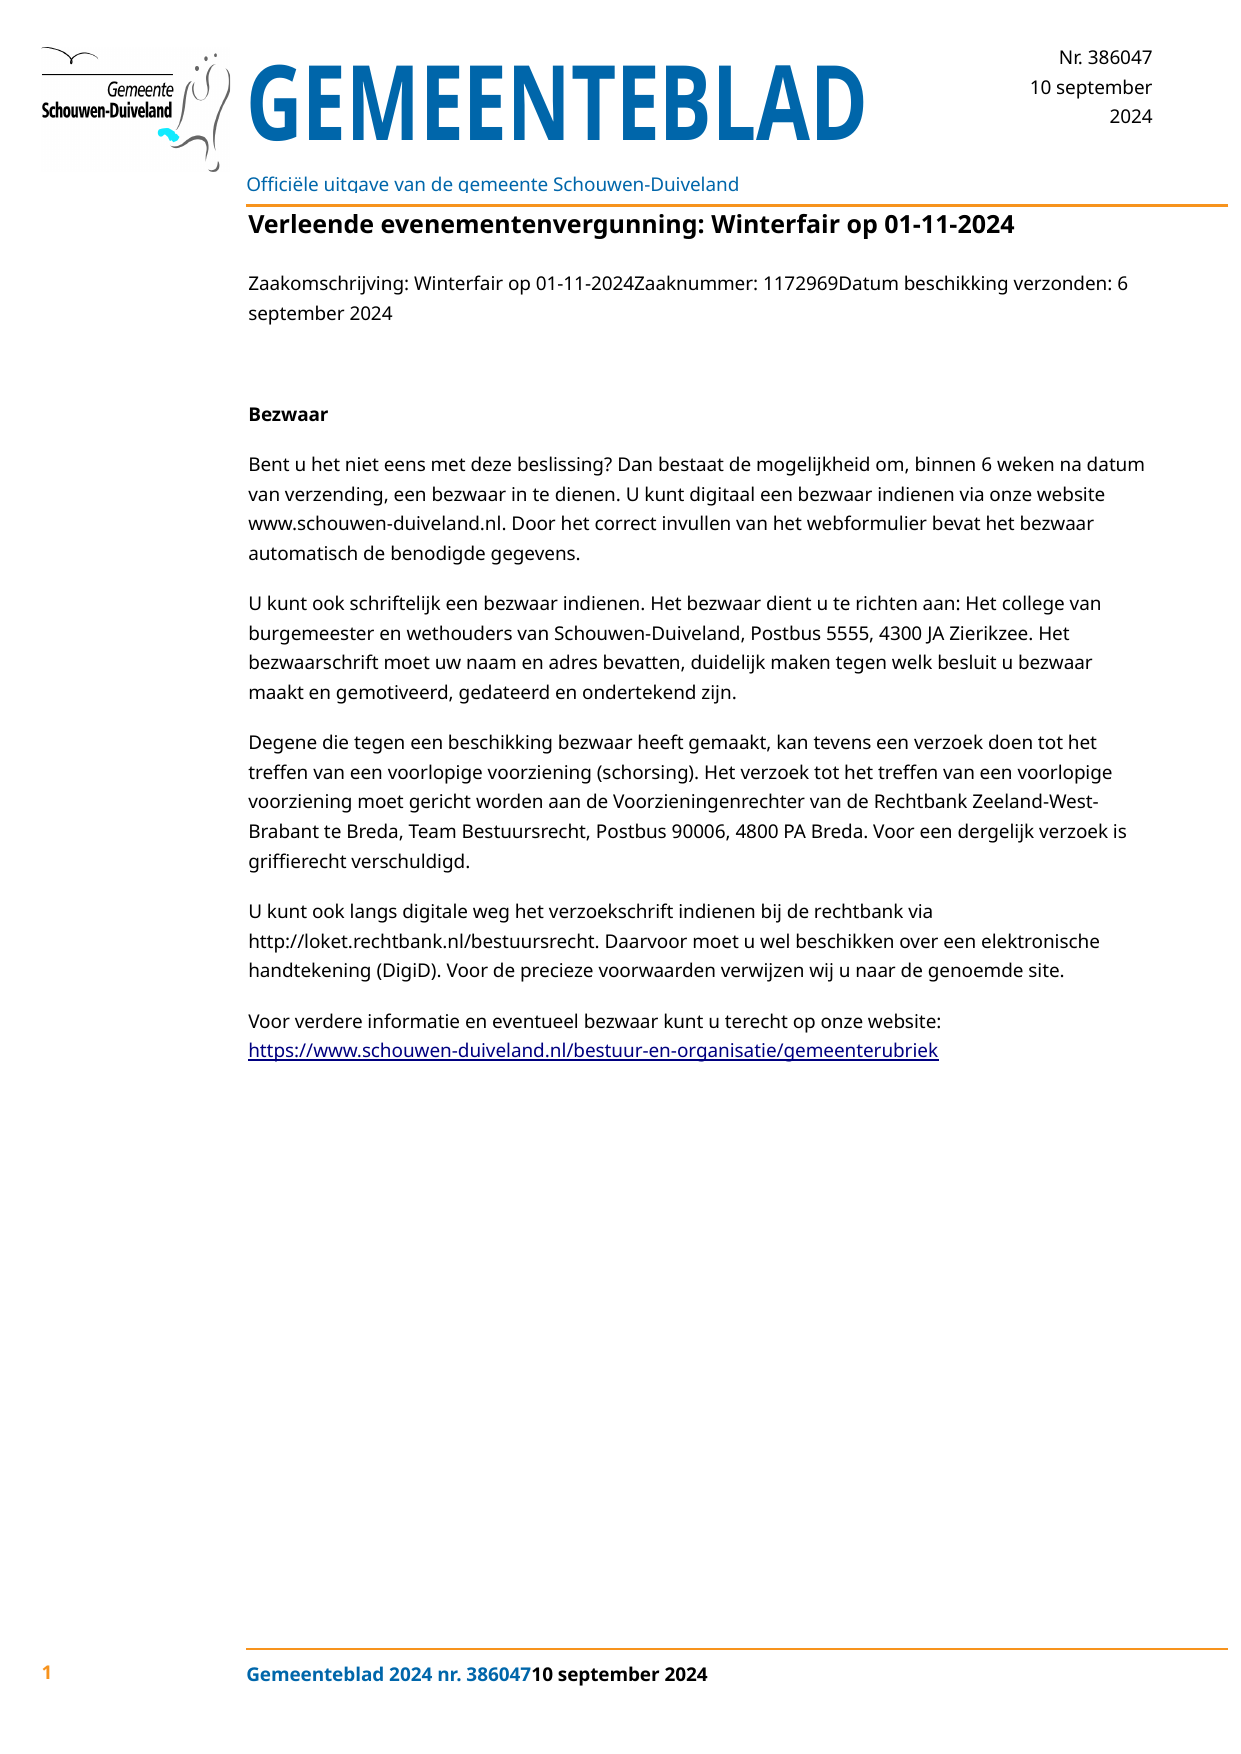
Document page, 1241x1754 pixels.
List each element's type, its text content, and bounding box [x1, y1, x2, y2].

picture [41, 47, 231, 172]
text Bezwaar [248, 401, 1152, 426]
text Verleende evenementenvergunning: Winterfair op 01-11-2024 [248, 207, 1152, 241]
text Voor verdere informatie en eventueel bezwaar kunt u terecht op onze website: https://www.schouwen-duiveland.nl/bestuur-en-organisatie/gemeenterubriek [248, 1008, 1152, 1063]
text Bent u het niet eens met deze beslissing? Dan bestaat de mogelijkheid om, binnen 6 weken na datum van verzending, een bezwaar in te dienen. U kunt digitaal een bezwaar indienen via onze website www.schouwen-duiveland.nl. Door het correct invullen van het webformulier bevat het bezwaar automatisch de benodigde gegevens. [248, 451, 1152, 566]
text Zaakomschrijving: Winterfair op 01-11-2024Zaaknummer: 1172969Datum beschikking verzonden: 6 september 2024 [248, 270, 1152, 326]
text U kunt ook schriftelijk een bezwaar indienen. Het bezwaar dient u te richten aan: Het college van burgemeester en wethouders van Schouwen-Duiveland, Postbus 5555, 4300 JA Zierikzee. Het bezwaarschrift moet uw naam en adres bevatten, duidelijk maken tegen welk besluit u bezwaar maakt en gemotiveerd, gedateerd en ondertekend zijn. [248, 590, 1152, 705]
text U kunt ook langs digitale weg het verzoekschrift indienen bij de rechtbank via http://loket.rechtbank.nl/bestuursrecht. Daarvoor moet u wel beschikken over een elektronische handtekening (DigiD). Voor de precieze voorwaarden verwijzen wij u naar de genoemde site. [248, 898, 1152, 983]
text Degene die tegen een beschikking bezwaar heeft gemaakt, kan tevens een verzoek doen tot het treffen van een voorlopige voorziening (schorsing). Het verzoek tot het treffen van een voorlopige voorziening moet gericht worden aan de Voorzieningenrechter van de Rechtbank Zeeland-West-Brabant te Breda, Team Bestuursrecht, Postbus 90006, 4800 PA Breda. Voor een dergelijk verzoek is griffierecht verschuldigd. [248, 729, 1152, 873]
